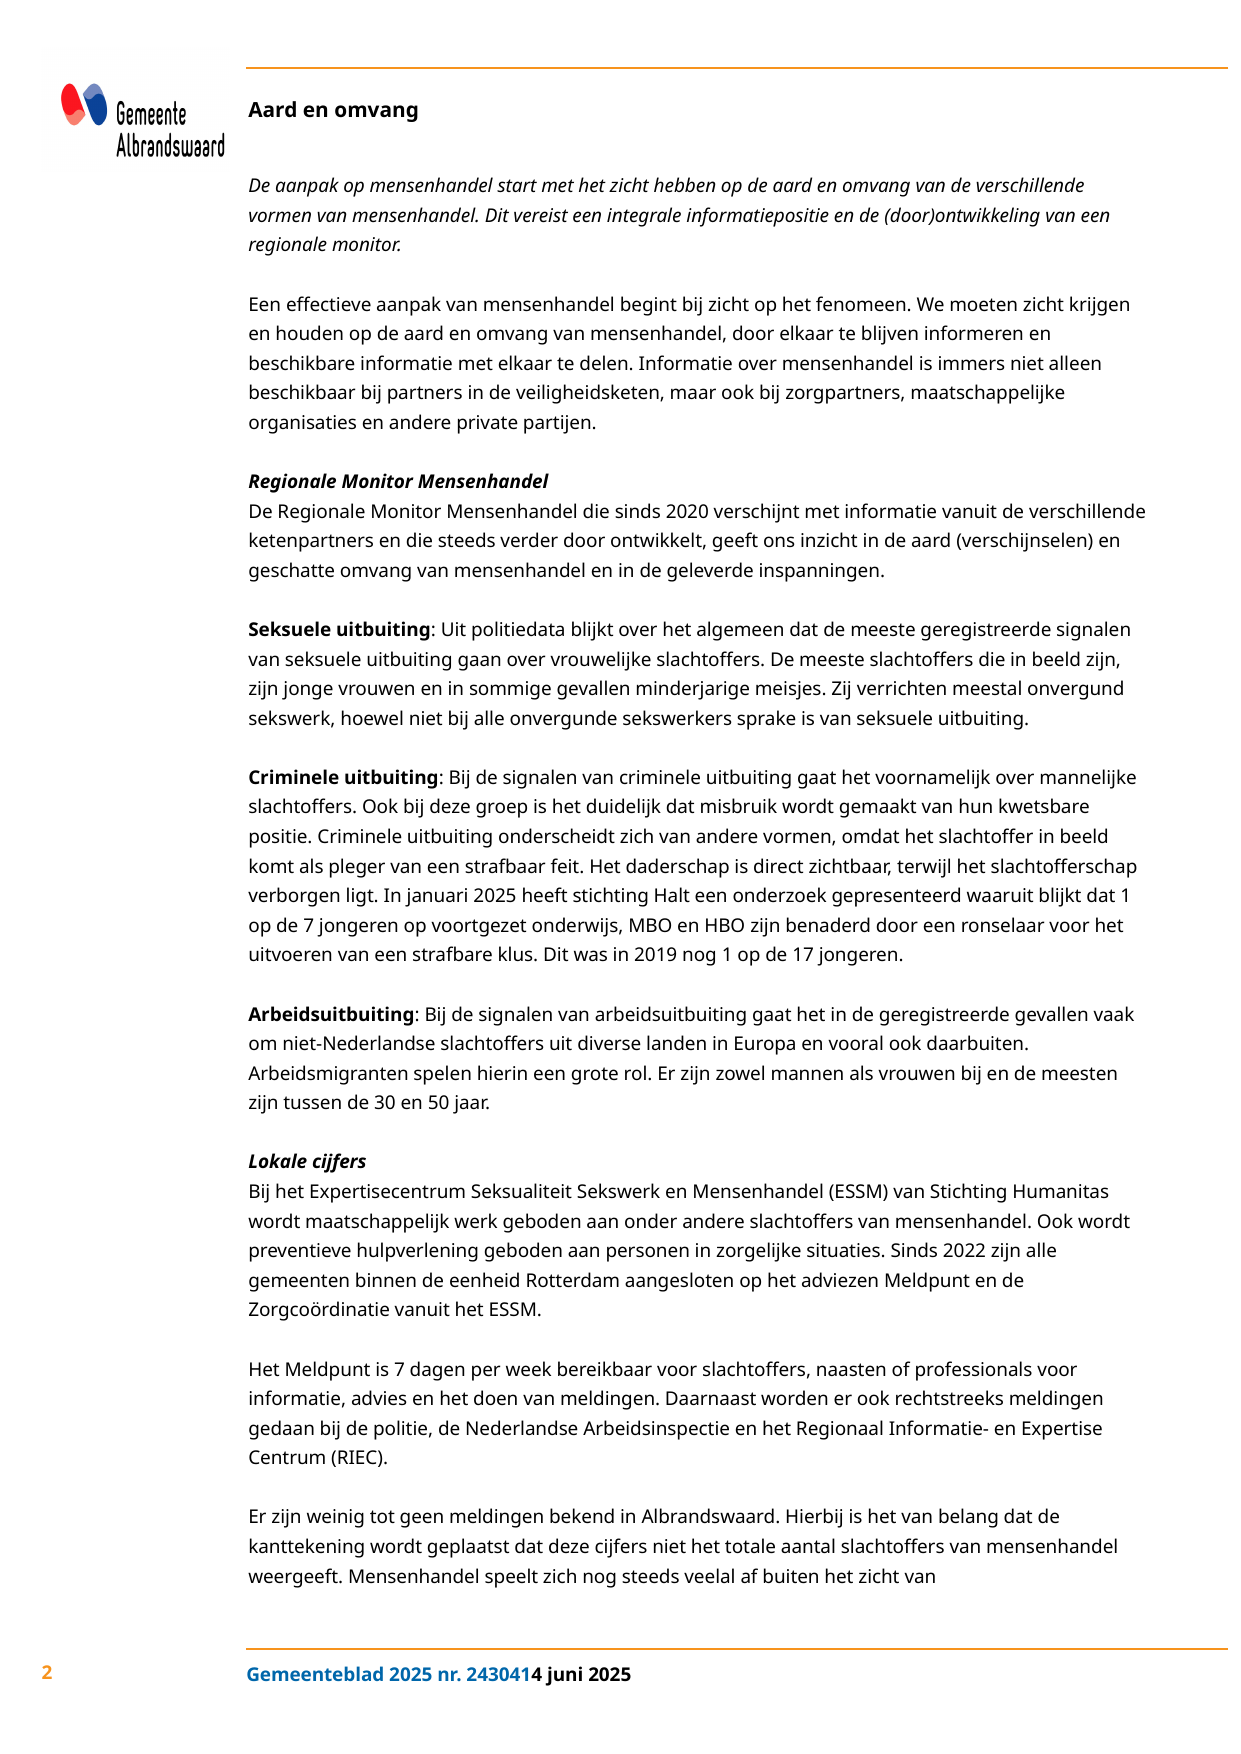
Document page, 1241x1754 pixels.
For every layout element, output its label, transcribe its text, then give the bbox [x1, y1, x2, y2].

text Er zijn weinig tot geen meldingen bekend in Albrandswaard. Hierbij is het van belang dat de kanttekening wordt geplaatst dat deze cijfers niet het totale aantal slachtoffers van mensenhandel weergeeft. Mensenhandel speelt zich nog steeds veelal af buiten het zicht van [248, 1504, 1152, 1589]
text De aanpak op mensenhandel start met het zicht hebben op de aard en omvang van de verschillende vormen van mensenhandel. Dit vereist een integrale informatiepositie en de (door)ontwikkeling van een regionale monitor. [248, 172, 1152, 257]
text Arbeidsuitbuiting: Bij de signalen van arbeidsuitbuiting gaat het in de geregistreerde gevallen vaak om niet-Nederlandse slachtoffers uit diverse landen in Europa en vooral ook daarbuiten. Arbeidsmigranten spelen hierin een grote rol. Er zijn zowel mannen als vrouwen bij en de meesten zijn tussen de 30 en 50 jaar. [248, 1001, 1152, 1115]
text Bij het Expertisecentrum Seksualiteit Sekswerk en Mensenhandel (ESSM) van Stichting Humanitas wordt maatschappelijk werk geboden aan onder andere slachtoffers van mensenhandel. Ook wordt preventieve hulpverlening geboden aan personen in zorgelijke situaties. Sinds 2022 zijn alle gemeenten binnen de eenheid Rotterdam aangesloten op het adviezen Meldpunt en de Zorgcoördinatie vanuit het ESSM. [248, 1178, 1152, 1322]
picture [41, 47, 231, 172]
text Het Meldpunt is 7 dagen per week bereikbaar voor slachtoffers, naasten of professionals voor informatie, advies en het doen van meldingen. Daarnaast worden er ook rechtstreeks meldingen gedaan bij de politie, de Nederlandse Arbeidsinspectie en het Regionaal Informatie- en Expertise Centrum (RIEC). [248, 1356, 1152, 1470]
text De Regionale Monitor Mensenhandel die sinds 2020 verschijnt met informatie vanuit de verschillende ketenpartners en die steeds verder door ontwikkelt, geeft ons inzicht in de aard (verschijnselen) en geschatte omvang van mensenhandel en in de geleverde inspanningen. [248, 498, 1152, 583]
text Aard en omvang [248, 95, 1152, 123]
text Criminele uitbuiting: Bij de signalen van criminele uitbuiting gaat het voornamelijk over mannelijke slachtoffers. Ook bij deze groep is het duidelijk dat misbruik wordt gemaakt van hun kwetsbare positie. Criminele uitbuiting onderscheidt zich van andere vormen, omdat het slachtoffer in beeld komt als pleger van een strafbaar feit. Het daderschap is direct zichtbaar, terwijl het slachtofferschap verborgen ligt. In januari 2025 heeft stichting Halt een onderzoek gepresenteerd waaruit blijkt dat 1 op de 7 jongeren op voortgezet onderwijs, MBO en HBO zijn benaderd door een ronselaar voor het uitvoeren van een strafbare klus. Dit was in 2019 nog 1 op de 17 jongeren. [248, 764, 1152, 967]
text Een effectieve aanpak van mensenhandel begint bij zicht op het fenomeen. We moeten zicht krijgen en houden op de aard en omvang van mensenhandel, door elkaar te blijven informeren en beschikbare informatie met elkaar te delen. Informatie over mensenhandel is immers niet alleen beschikbaar bij partners in de veiligheidsketen, maar ook bij zorgpartners, maatschappelijke organisaties en andere private partijen. [248, 291, 1152, 435]
text Lokale cijfers [248, 1149, 1152, 1174]
text Seksuele uitbuiting: Uit politiedata blijkt over het algemeen dat de meeste geregistreerde signalen van seksuele uitbuiting gaan over vrouwelijke slachtoffers. De meeste slachtoffers die in beeld zijn, zijn jonge vrouwen en in sommige gevallen minderjarige meisjes. Zij verrichten meestal onvergund sekswerk, hoewel niet bij alle onvergunde sekswerkers sprake is van seksuele uitbuiting. [248, 616, 1152, 731]
text Regionale Monitor Mensenhandel [248, 468, 1152, 494]
